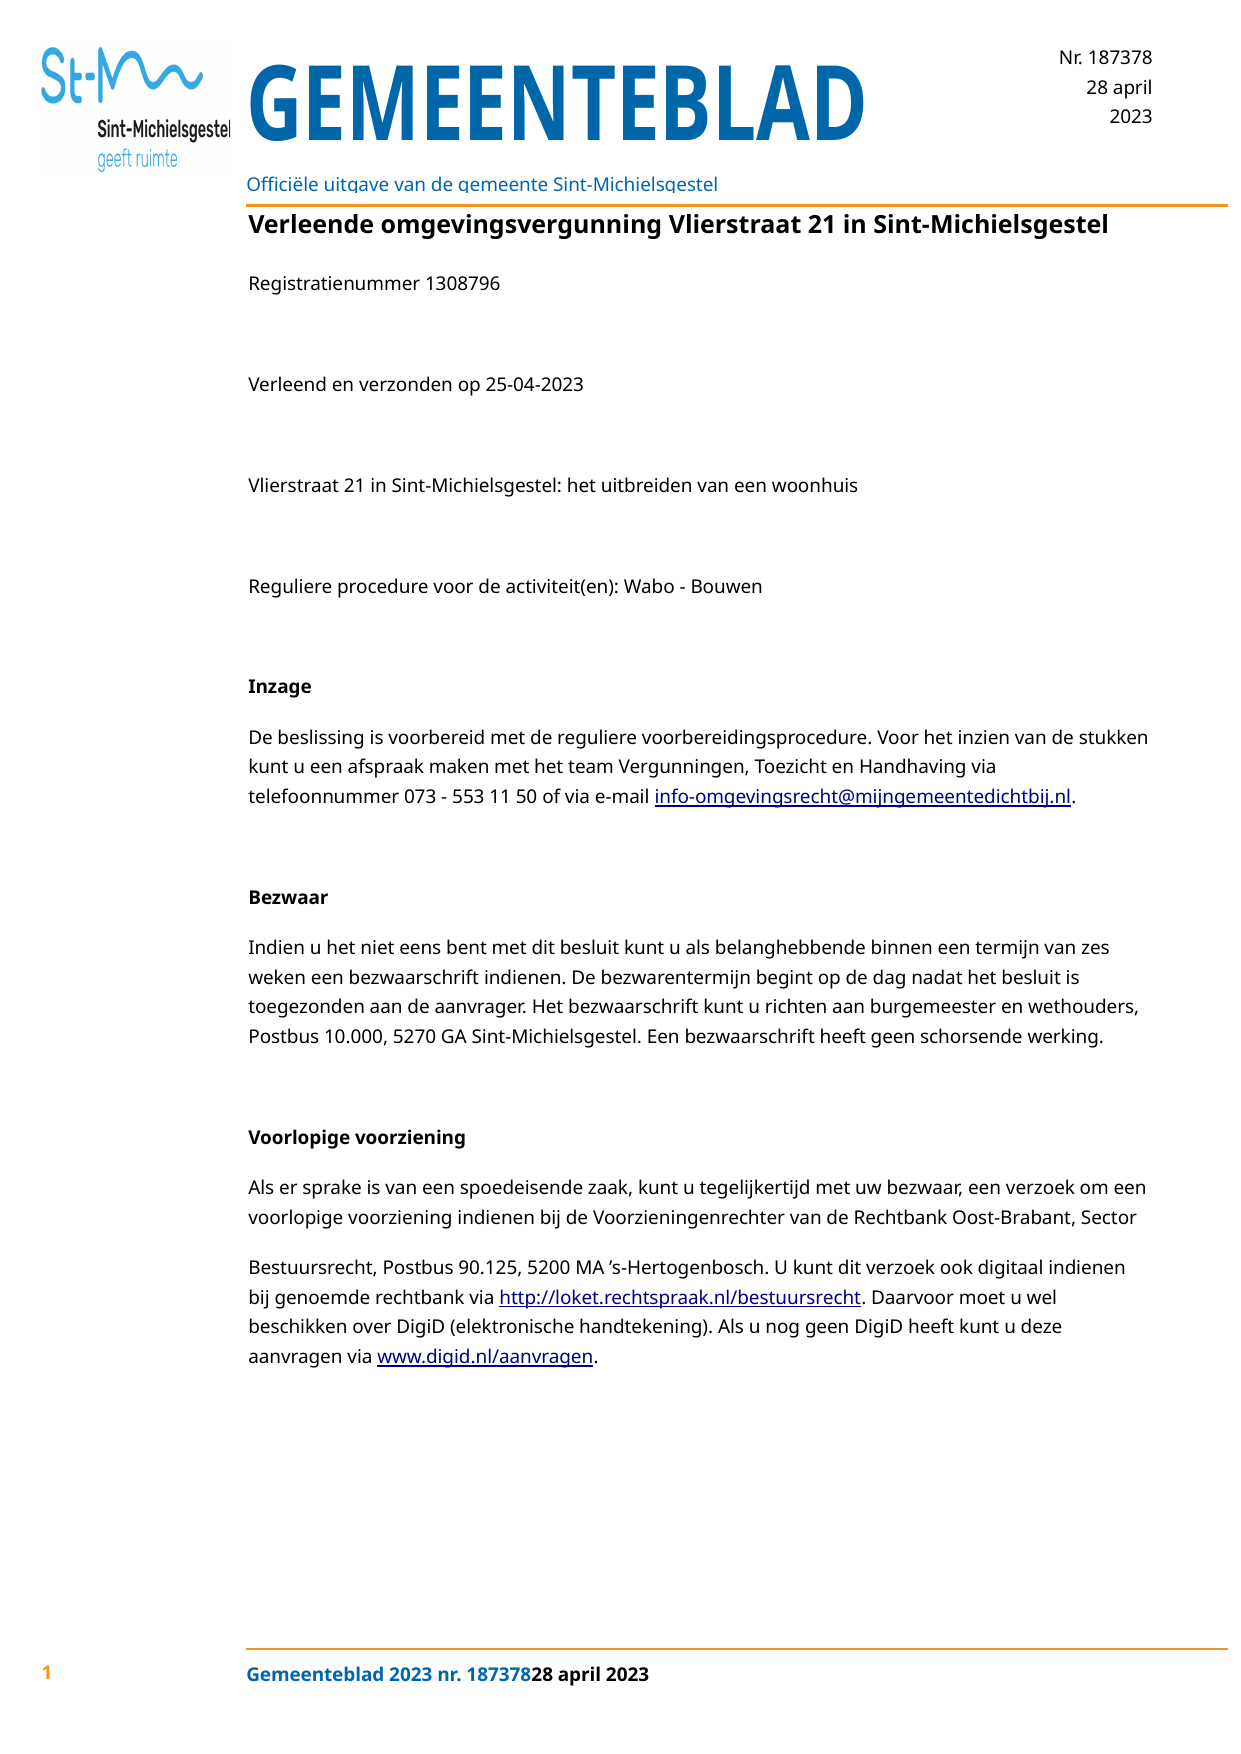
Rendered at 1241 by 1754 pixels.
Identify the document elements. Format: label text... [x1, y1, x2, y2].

text Als er sprake is van een spoedeisende zaak, kunt u tegelijkertijd met uw bezwaar, een verzoek om een voorlopige voorziening indienen bij de Voorzieningenrechter van de Rechtbank Oost-Brabant, Sector [248, 1174, 1152, 1230]
text Verleend en verzonden op 25-04-2023 [248, 371, 1152, 397]
text Verleende omgevingsvergunning Vlierstraat 21 in Sint-Michielsgestel [248, 207, 1152, 241]
text Vlierstraat 21 in Sint-Michielsgestel: het uitbreiden van een woonhuis [248, 472, 1152, 498]
text Inzage [248, 674, 1152, 699]
text Voorlopige voorziening [248, 1124, 1152, 1150]
picture [41, 47, 231, 172]
text Bezwaar [248, 884, 1152, 910]
text De beslissing is voorbereid met de reguliere voorbereidingsprocedure. Voor het inzien van de stukken kunt u een afspraak maken met het team Vergunningen, Toezicht en Handhaving via telefoonnummer 073 - 553 11 50 of via e-mail info-omgevingsrecht@mijngemeentedichtbij.nl. [248, 724, 1152, 809]
text Indien u het niet eens bent met dit besluit kunt u als belanghebbende binnen een termijn van zes weken een bezwaarschrift indienen. De bezwarentermijn begint op de dag nadat het besluit is toegezonden aan de aanvrager. Het bezwaarschrift kunt u richten aan burgemeester en wethouders, Postbus 10.000, 5270 GA Sint-Michielsgestel. Een bezwaarschrift heeft geen schorsende werking. [248, 934, 1152, 1049]
text Reguliere procedure voor de activiteit(en): Wabo - Bouwen [248, 573, 1152, 598]
text Bestuursrecht, Postbus 90.125, 5200 MA ’s-Hertogenbosch. U kunt dit verzoek ook digitaal indienen bij genoemde rechtbank via http://loket.rechtspraak.nl/bestuursrecht. Daarvoor moet u wel beschikken over DigiD (elektronische handtekening). Als u nog geen DigiD heeft kunt u deze aanvragen via www.digid.nl/aanvragen. [248, 1254, 1152, 1369]
text Registratienummer 1308796 [248, 270, 1152, 296]
